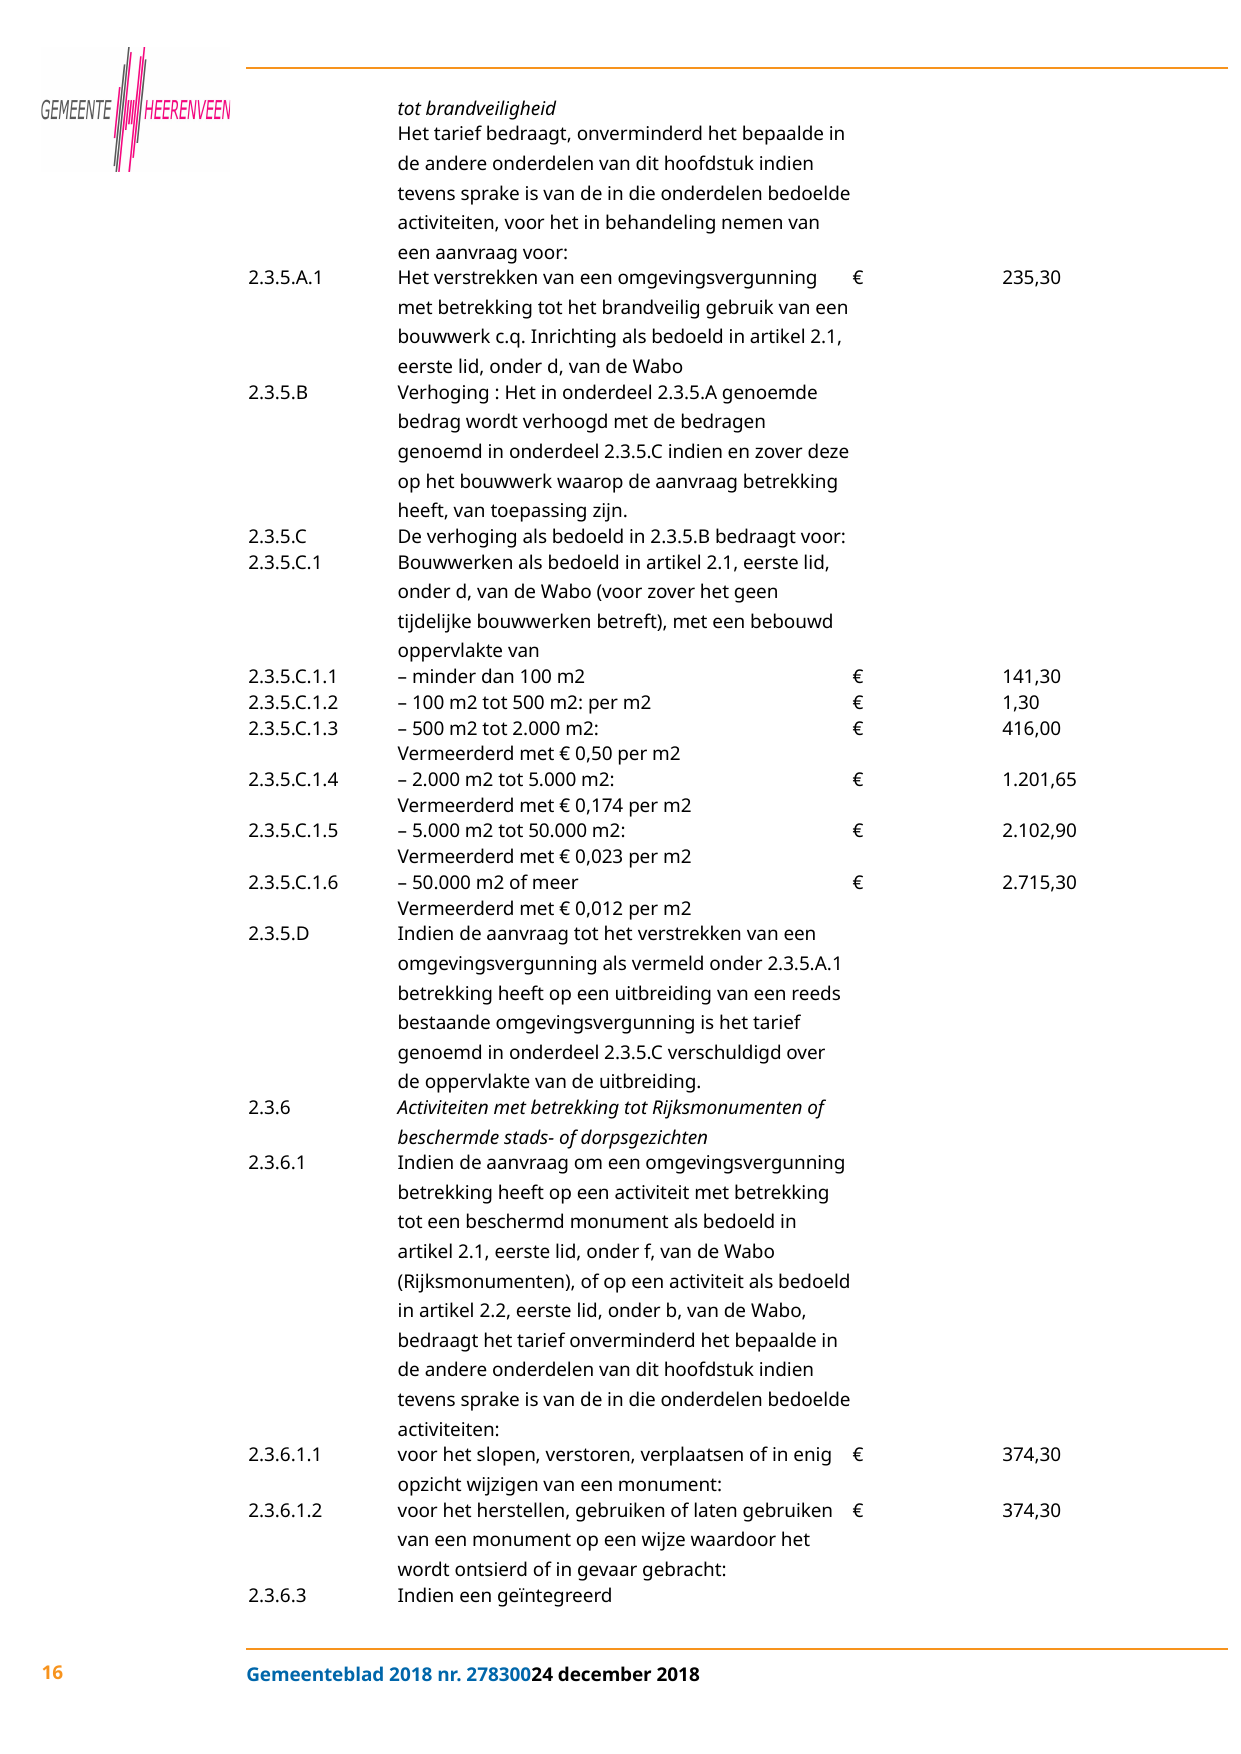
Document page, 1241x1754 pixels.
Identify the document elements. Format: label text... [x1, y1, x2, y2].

table_cell 416,00 [1002, 715, 1152, 741]
table_cell 2.3.5.C.1.1 [248, 663, 397, 689]
table_cell [853, 844, 1002, 869]
table_cell voor het slopen, verstoren, verplaatsen of in enig opzicht wijzigen van een monument: [398, 1442, 852, 1497]
table_cell [248, 121, 397, 264]
table_cell 2.3.5.C.1.3 [248, 715, 397, 741]
table_cell [1002, 379, 1152, 523]
table_cell 2.3.5.B [248, 379, 397, 523]
table_cell 2.3.6.1 [248, 1150, 397, 1442]
table_cell [853, 895, 1002, 921]
table_cell – minder dan 100 m2 [398, 663, 852, 689]
table_cell 1,30 [1002, 689, 1152, 715]
table_cell [1002, 1150, 1152, 1442]
table_cell [853, 523, 1002, 549]
table_cell [1002, 121, 1152, 264]
table_cell Indien de aanvraag om een omgevingsvergunning betrekking heeft op een activiteit met betrekking tot een beschermd monument als bedoeld in artikel 2.1, eerste lid, onder f, van de Wabo (Rijksmonumenten), of op een activiteit als bedoeld in artikel 2.2, eerste lid, onder b, van de Wabo, bedraagt het tarief onverminderd het bepaalde in de andere onderdelen van dit hoofdstuk indien tevens sprake is van de in die onderdelen bedoelde activiteiten: [398, 1150, 852, 1442]
table_cell 2.3.5.C.1.4 [248, 766, 397, 792]
table_cell Activiteiten met betrekking tot Rijksmonumenten of beschermde stads- of dorpsgezichten [398, 1094, 852, 1149]
table_cell [1002, 844, 1152, 869]
table_cell Bouwwerken als bedoeld in artikel 2.1, eerste lid, onder d, van de Wabo (voor zover het geen tijdelijke bouwwerken betreft), met een bebouwd oppervlakte van [398, 549, 852, 663]
table_cell 2.3.5.C.1.5 [248, 818, 397, 843]
table_cell [853, 1150, 1002, 1442]
table_cell [853, 921, 1002, 1094]
table_cell – 5.000 m2 tot 50.000 m2: [398, 818, 852, 843]
table_cell 2.3.5.A.1 [248, 265, 397, 379]
table_cell [1002, 921, 1152, 1094]
table_cell € [853, 715, 1002, 741]
table_cell 2.3.5.C.1 [248, 549, 397, 663]
picture [41, 47, 231, 172]
table_cell 235,30 [1002, 265, 1152, 379]
table_cell [1002, 1094, 1152, 1149]
table_cell – 500 m2 tot 2.000 m2: [398, 715, 852, 741]
table_cell € [853, 1442, 1002, 1497]
table_cell 141,30 [1002, 663, 1152, 689]
table_cell [248, 741, 397, 766]
table_cell 2.102,90 [1002, 818, 1152, 843]
table_cell 2.3.5.C.1.6 [248, 869, 397, 895]
table_cell € [853, 766, 1002, 792]
table_cell 2.3.5.C.1.2 [248, 689, 397, 715]
table_cell [1002, 523, 1152, 549]
table_cell [853, 121, 1002, 264]
table_cell [248, 895, 397, 921]
table_cell [248, 792, 397, 818]
table_cell [1002, 549, 1152, 663]
table_cell [1002, 95, 1152, 121]
table_cell Indien de aanvraag tot het verstrekken van een omgevingsvergunning als vermeld onder 2.3.5.A.1 betrekking heeft op een uitbreiding van een reeds bestaande omgevingsvergunning is het tarief genoemd in onderdeel 2.3.5.C verschuldigd over de oppervlakte van de uitbreiding. [398, 921, 852, 1094]
table_cell voor het herstellen, gebruiken of laten gebruiken van een monument op een wijze waardoor het wordt ontsierd of in gevaar gebracht: [398, 1497, 852, 1582]
table_cell – 50.000 m2 of meer [398, 869, 852, 895]
table_cell 2.3.6 [248, 1094, 397, 1149]
table_cell € [853, 663, 1002, 689]
table_cell Het tarief bedraagt, onverminderd het bepaalde in de andere onderdelen van dit hoofdstuk indien tevens sprake is van de in die onderdelen bedoelde activiteiten, voor het in behandeling nemen van een aanvraag voor: [398, 121, 852, 264]
table_cell [1002, 792, 1152, 818]
table_cell [853, 549, 1002, 663]
table_cell [853, 95, 1002, 121]
table_cell [248, 844, 397, 869]
table_cell [853, 1582, 1002, 1607]
table_cell € [853, 869, 1002, 895]
table_cell 374,30 [1002, 1442, 1152, 1497]
table_cell De verhoging als bedoeld in 2.3.5.B bedraagt voor: [398, 523, 852, 549]
table_cell 2.3.6.3 [248, 1582, 397, 1607]
table_cell € [853, 1497, 1002, 1582]
table_cell Vermeerderd met € 0,174 per m2 [398, 792, 852, 818]
table_cell 2.715,30 [1002, 869, 1152, 895]
table_cell [1002, 741, 1152, 766]
table_cell [853, 792, 1002, 818]
table_cell Vermeerderd met € 0,012 per m2 [398, 895, 852, 921]
table_cell € [853, 265, 1002, 379]
table_cell € [853, 818, 1002, 843]
table_cell – 100 m2 tot 500 m2: per m2 [398, 689, 852, 715]
table_cell Vermeerderd met € 0,50 per m2 [398, 741, 852, 766]
table_cell 1.201,65 [1002, 766, 1152, 792]
table_cell Het verstrekken van een omgevingsvergunning met betrekking tot het brandveilig gebruik van een bouwwerk c.q. Inrichting als bedoeld in artikel 2.1, eerste lid, onder d, van de Wabo [398, 265, 852, 379]
table_cell 2.3.6.1.2 [248, 1497, 397, 1582]
table_cell € [853, 689, 1002, 715]
table_cell Vermeerderd met € 0,023 per m2 [398, 844, 852, 869]
table_cell [853, 379, 1002, 523]
table_cell tot brandveiligheid [398, 95, 852, 121]
table_cell Verhoging : Het in onderdeel 2.3.5.A genoemde bedrag wordt verhoogd met de bedragen genoemd in onderdeel 2.3.5.C indien en zover deze op het bouwwerk waarop de aanvraag betrekking heeft, van toepassing zijn. [398, 379, 852, 523]
table_cell [248, 95, 397, 121]
table_cell – 2.000 m2 tot 5.000 m2: [398, 766, 852, 792]
table_cell [853, 1094, 1002, 1149]
table_cell 2.3.5.C [248, 523, 397, 549]
table_cell Indien een geïntegreerd [398, 1582, 852, 1607]
table_cell 2.3.6.1.1 [248, 1442, 397, 1497]
table_cell [1002, 1582, 1152, 1607]
table_cell [1002, 895, 1152, 921]
table_cell [853, 741, 1002, 766]
table_cell 2.3.5.D [248, 921, 397, 1094]
table_cell 374,30 [1002, 1497, 1152, 1582]
